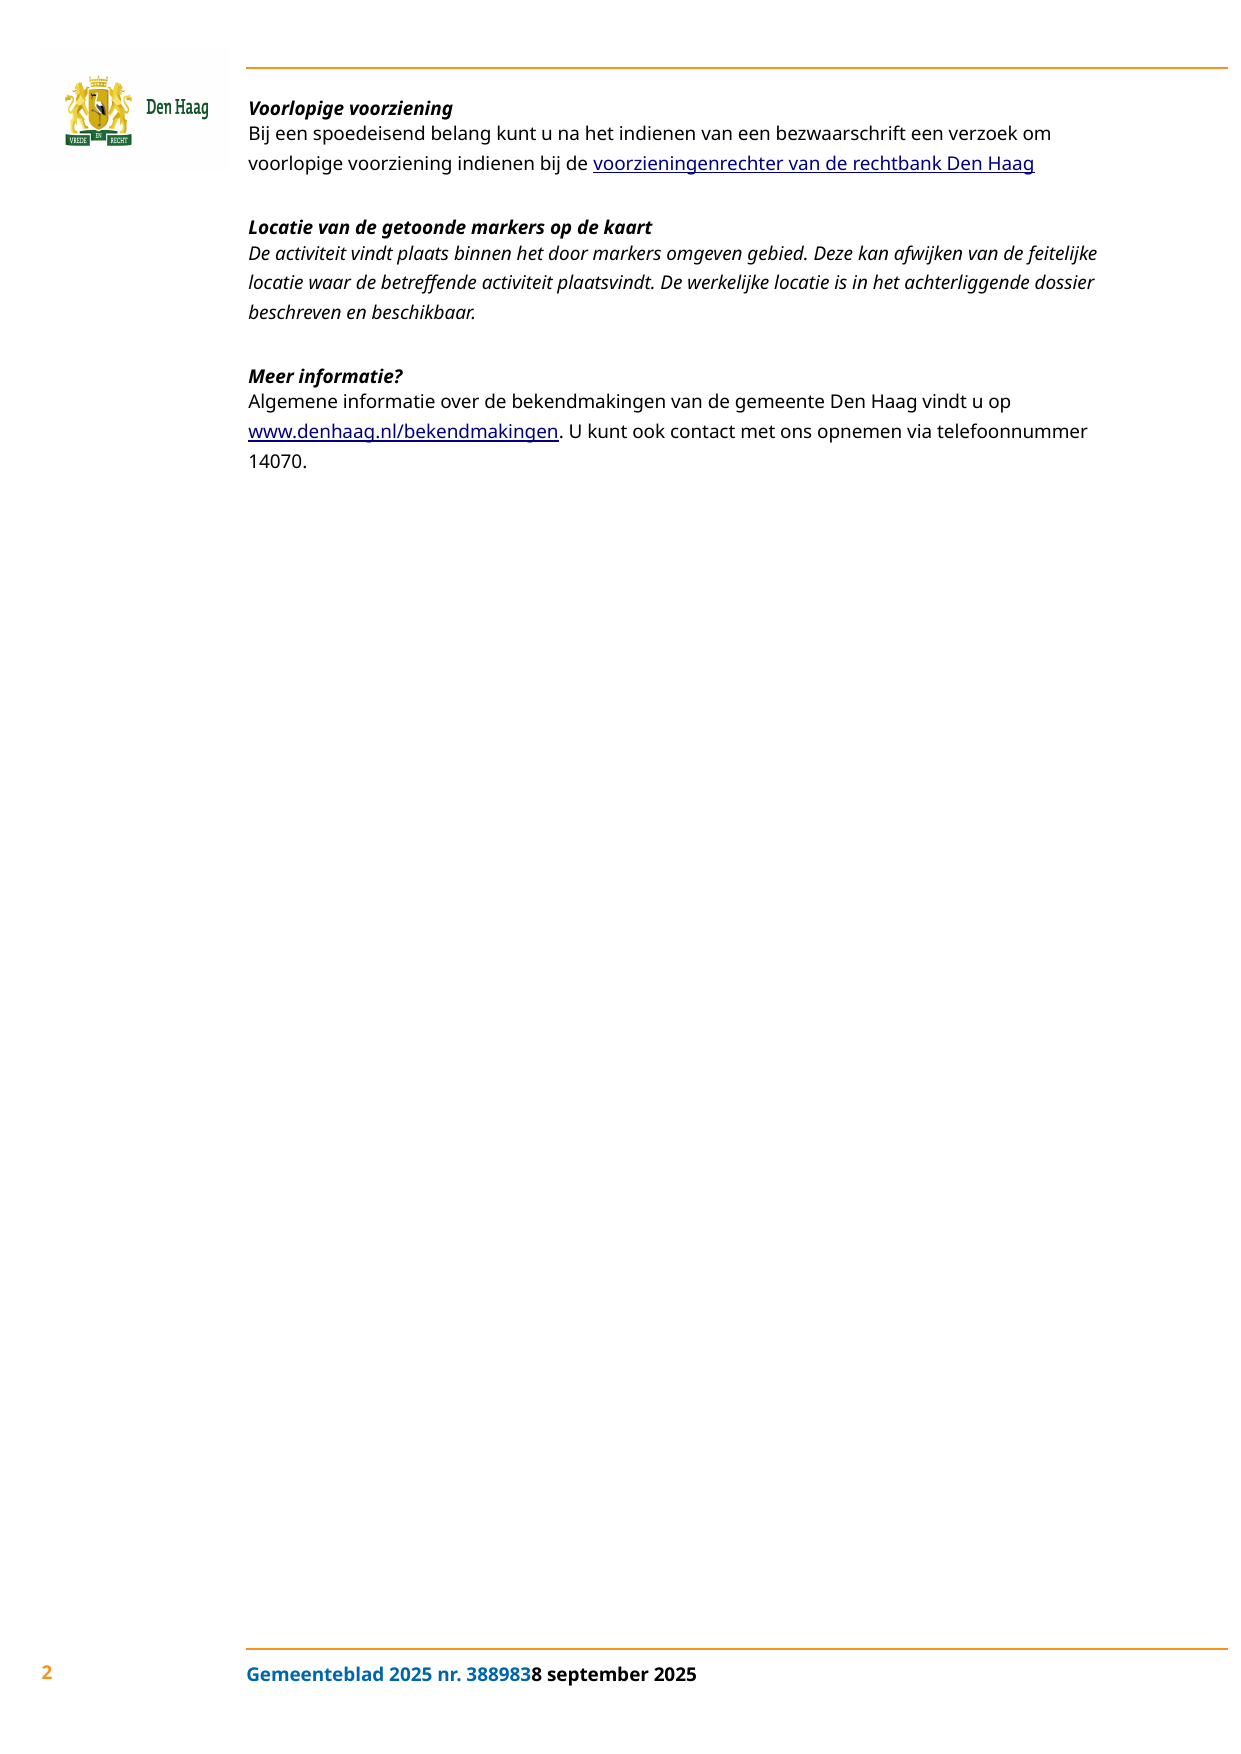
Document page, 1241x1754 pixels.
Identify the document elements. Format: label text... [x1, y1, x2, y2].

text Bij een spoedeisend belang kunt u na het indienen van een bezwaarschrift een verzoek om voorlopige voorziening indienen bij de voorzieningenrechter van de rechtbank Den Haag [248, 121, 1152, 176]
picture [41, 47, 231, 172]
text Voorlopige voorziening [248, 95, 1152, 121]
text Algemene informatie over de bekendmakingen van de gemeente Den Haag vindt u op www.denhaag.nl/bekendmakingen. U kunt ook contact met ons opnemen via telefoonnummer 14070. [248, 389, 1152, 473]
text Locatie van de getoonde markers op de kaart [248, 214, 1152, 240]
text Meer informatie? [248, 363, 1152, 389]
text De activiteit vindt plaats binnen het door markers omgeven gebied. Deze kan afwijken van de feitelijke locatie waar de betreffende activiteit plaatsvindt. De werkelijke locatie is in het achterliggende dossier beschreven en beschikbaar. [248, 240, 1152, 325]
